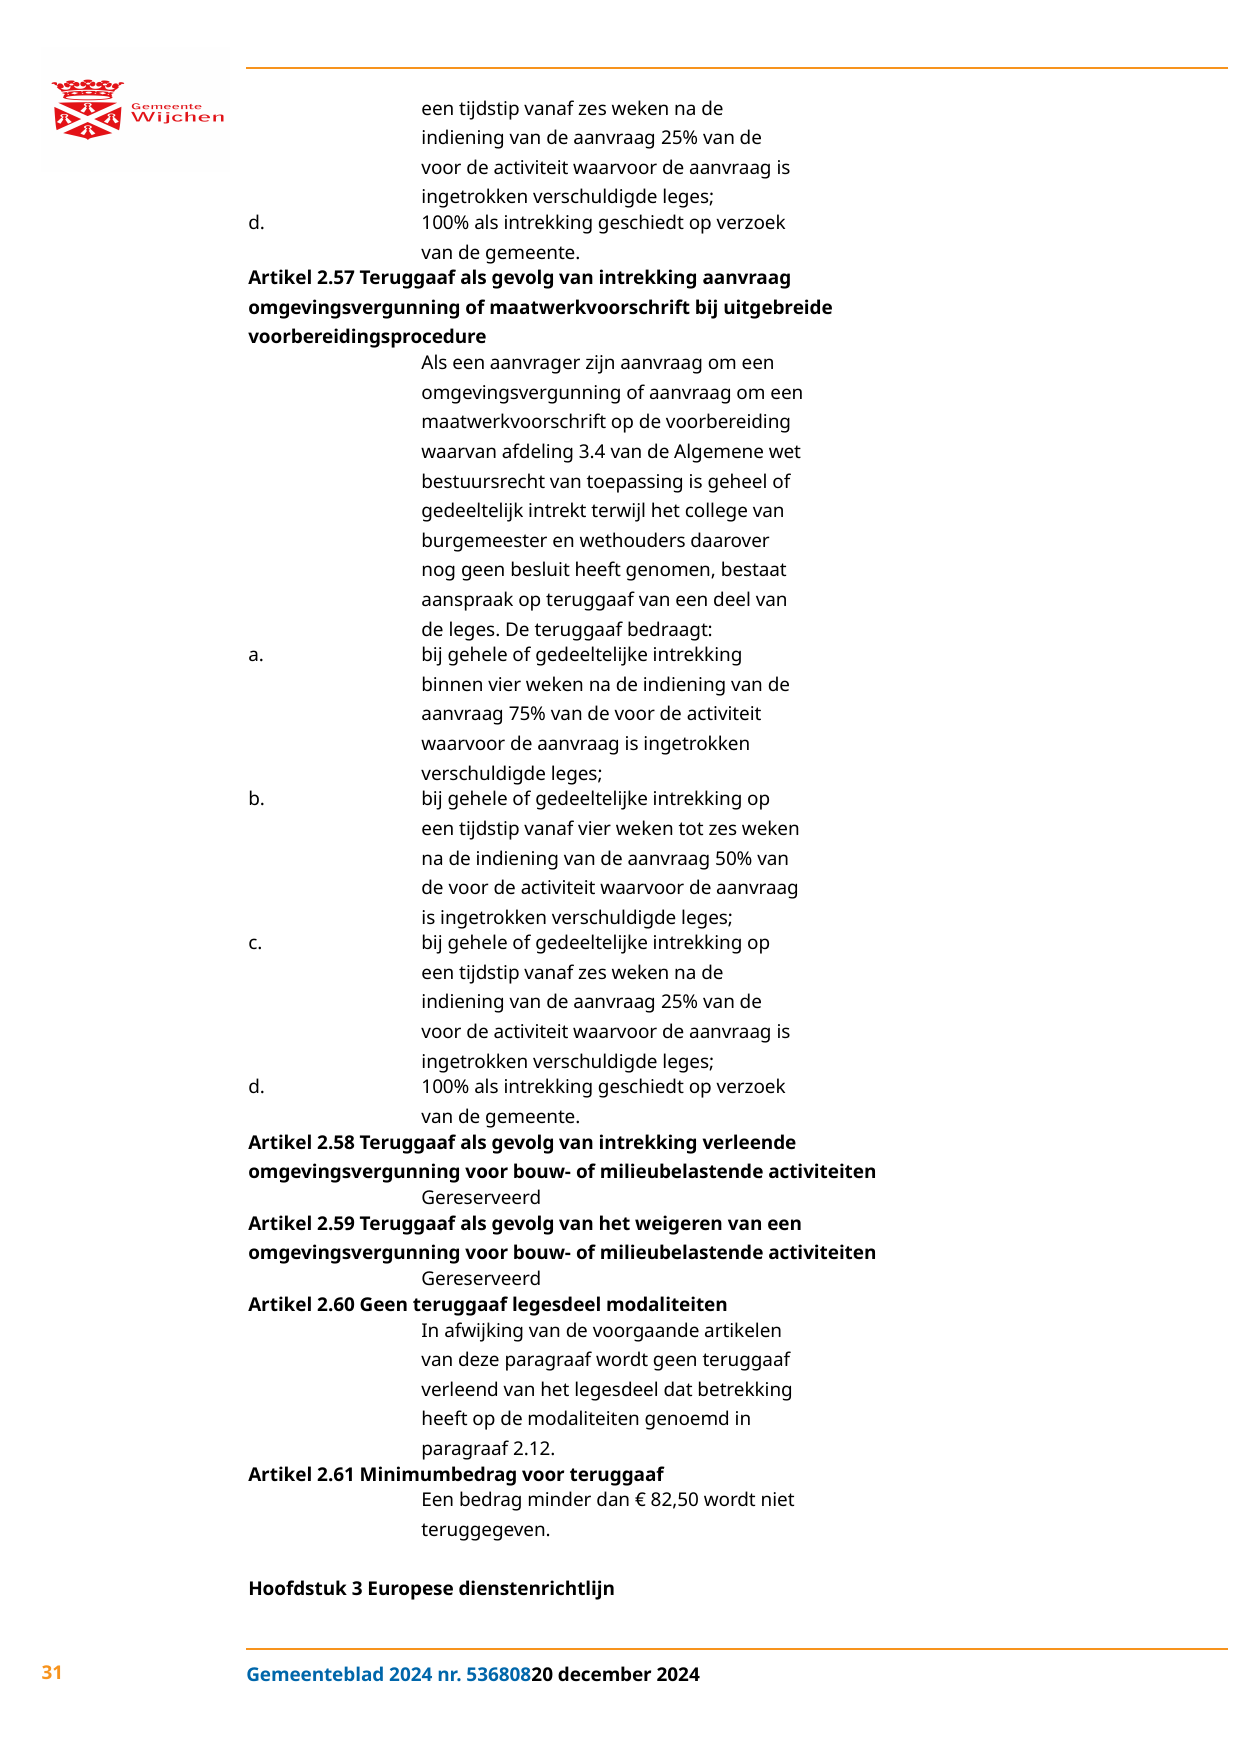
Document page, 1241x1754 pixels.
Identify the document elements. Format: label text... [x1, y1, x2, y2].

table_cell [979, 1317, 1152, 1461]
table_cell a. [248, 641, 421, 786]
table_cell [979, 786, 1152, 929]
table_cell bij gehele of gedeeltelijke intrekking op een tijdstip vanaf vier weken tot zes weken na de indiening van de aanvraag 50% van de voor de activiteit waarvoor de aanvraag is ingetrokken verschuldigde leges; [421, 786, 805, 929]
table_cell Een bedrag minder dan € 82,50 wordt niet teruggegeven. [421, 1487, 805, 1542]
table_cell [805, 1184, 978, 1210]
table_cell Artikel 2.58 Teruggaaf als gevolg van intrekking verleende omgevingsvergunning voor bouw- of milieubelastende activiteiten [248, 1129, 978, 1184]
table_cell [979, 95, 1152, 209]
table_cell d. [248, 209, 421, 264]
table_cell 100% als intrekking geschiedt op verzoek van de gemeente. [421, 209, 805, 264]
table_cell [805, 930, 978, 1074]
table_cell [805, 1317, 978, 1461]
table_cell Gereserveerd [421, 1184, 805, 1210]
table_cell [805, 350, 978, 641]
text Hoofdstuk 3 Europese dienstenrichtlijn [248, 1575, 1152, 1600]
table_cell [979, 1074, 1152, 1129]
table_cell Artikel 2.59 Teruggaaf als gevolg van het weigeren van een omgevingsvergunning voor bouw- of milieubelastende activiteiten [248, 1210, 978, 1265]
table_cell Artikel 2.57 Teruggaaf als gevolg van intrekking aanvraag omgevingsvergunning of maatwerkvoorschrift bij uitgebreide voorbereidingsprocedure [248, 265, 978, 349]
table_cell [248, 1265, 421, 1291]
table_cell [979, 1487, 1152, 1542]
table_cell [805, 95, 978, 209]
table_cell [248, 1487, 421, 1542]
table_cell een tijdstip vanaf zes weken na de indiening van de aanvraag 25% van de voor de activiteit waarvoor de aanvraag is ingetrokken verschuldigde leges; [421, 95, 805, 209]
table_cell bij gehele of gedeeltelijke intrekking op een tijdstip vanaf zes weken na de indiening van de aanvraag 25% van de voor de activiteit waarvoor de aanvraag is ingetrokken verschuldigde leges; [421, 930, 805, 1074]
table_cell [248, 95, 421, 209]
table_cell [805, 1265, 978, 1291]
table_cell In afwijking van de voorgaande artikelen van deze paragraaf wordt geen teruggaaf verleend van het legesdeel dat betrekking heeft op de modaliteiten genoemd in paragraaf 2.12. [421, 1317, 805, 1461]
table_cell [805, 641, 978, 786]
table_cell [979, 1184, 1152, 1210]
table_cell Gereserveerd [421, 1265, 805, 1291]
table_cell bij gehele of gedeeltelijke intrekking binnen vier weken na de indiening van de aanvraag 75% van de voor de activiteit waarvoor de aanvraag is ingetrokken verschuldigde leges; [421, 641, 805, 786]
table_cell [979, 930, 1152, 1074]
table_cell [979, 641, 1152, 786]
table_cell [805, 209, 978, 264]
table_cell Artikel 2.61 Minimumbedrag voor teruggaaf [248, 1461, 978, 1487]
picture [41, 47, 231, 172]
table_cell c. [248, 930, 421, 1074]
table_cell [248, 1184, 421, 1210]
table_cell [979, 1265, 1152, 1291]
table_cell [248, 1317, 421, 1461]
table_cell d. [248, 1074, 421, 1129]
table_cell b. [248, 786, 421, 929]
table_cell Als een aanvrager zijn aanvraag om een omgevingsvergunning of aanvraag om een maatwerkvoorschrift op de voorbereiding waarvan afdeling 3.4 van de Algemene wet bestuursrecht van toepassing is geheel of gedeeltelijk intrekt terwijl het college van burgemeester en wethouders daarover nog geen besluit heeft genomen, bestaat aanspraak op teruggaaf van een deel van de leges. De teruggaaf bedraagt: [421, 350, 805, 641]
table_cell [805, 1487, 978, 1542]
table_cell Artikel 2.60 Geen teruggaaf legesdeel modaliteiten [248, 1291, 978, 1317]
table_cell [248, 350, 421, 641]
table_cell 100% als intrekking geschiedt op verzoek van de gemeente. [421, 1074, 805, 1129]
table_cell [805, 786, 978, 929]
table_cell [979, 350, 1152, 641]
table_cell [979, 209, 1152, 264]
table_cell [805, 1074, 978, 1129]
